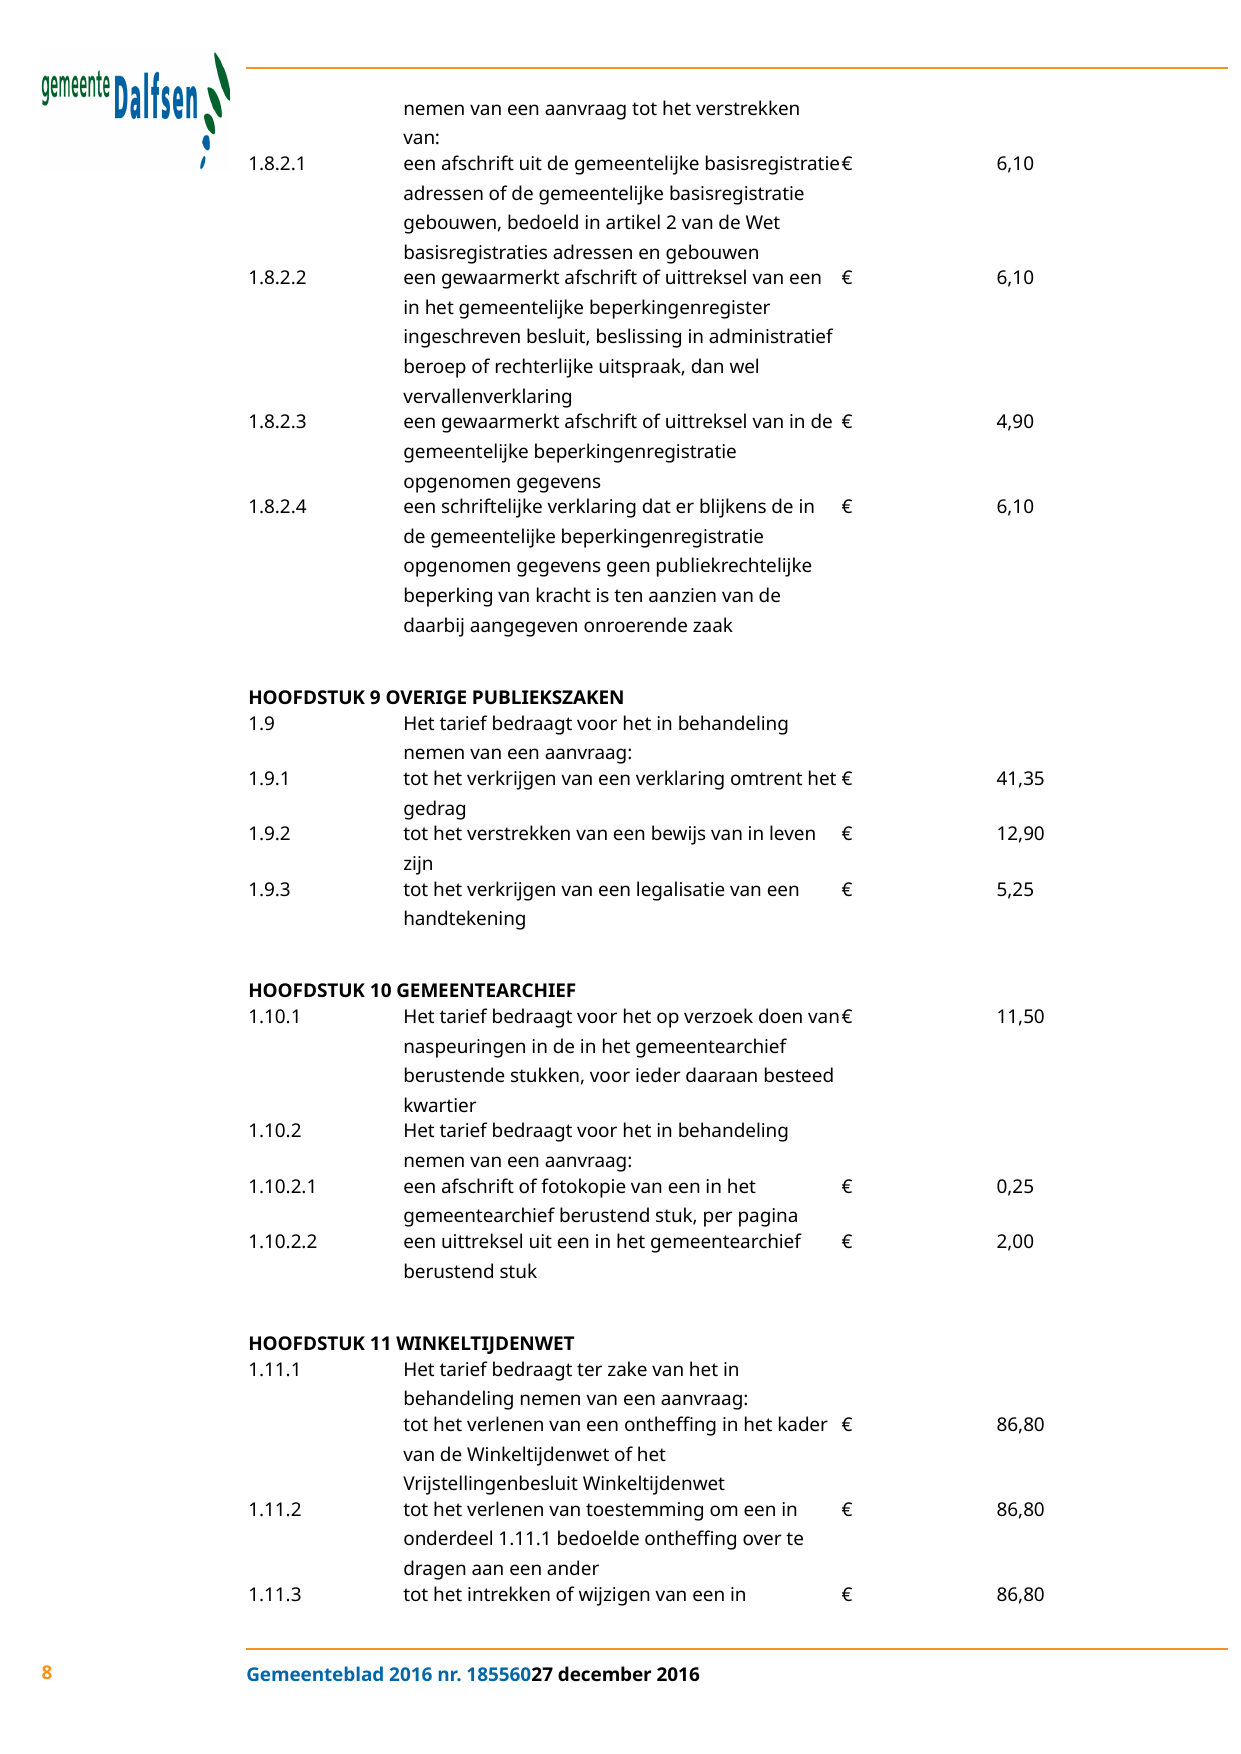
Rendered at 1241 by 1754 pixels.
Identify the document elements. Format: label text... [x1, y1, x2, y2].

table_cell 0,25 [996, 1173, 1152, 1228]
table_header Het tarief bedraagt ter zake van het in behandeling nemen van een aanvraag: [403, 1356, 841, 1411]
table_cell 86,80 [996, 1496, 1152, 1581]
table_cell 41,35 [996, 765, 1152, 820]
table_cell een uittreksel uit een in het gemeentearchief berustend stuk [403, 1228, 841, 1284]
table_cell 1.11.2 [248, 1496, 403, 1581]
table_header 11,50 [996, 1003, 1152, 1118]
table_cell € [841, 1173, 996, 1228]
table_cell [841, 1118, 996, 1173]
table_cell € [841, 876, 996, 931]
table_header [996, 1356, 1152, 1411]
table_cell Het tarief bedraagt voor het in behandeling nemen van een aanvraag: [403, 1118, 841, 1173]
table_cell € [841, 265, 996, 409]
table_header [841, 710, 996, 765]
table_header 1.11.1 [248, 1356, 403, 1411]
table_cell 6,10 [996, 265, 1152, 409]
table_cell 1.9.2 [248, 820, 403, 876]
table_cell € [841, 409, 996, 493]
table_cell 1.8.2.2 [248, 265, 403, 409]
table_cell [996, 95, 1152, 150]
table_cell 5,25 [996, 876, 1152, 931]
table_cell [248, 95, 403, 150]
table_cell 1.8.2.3 [248, 409, 403, 493]
table_cell tot het verlenen van een ontheffing in het kader van de Winkeltijdenwet of het Vrijstellingenbesluit Winkeltijdenwet [403, 1411, 841, 1496]
table_cell 6,10 [996, 494, 1152, 638]
table_cell 1.8.2.4 [248, 494, 403, 638]
table_cell € [841, 1228, 996, 1284]
table_cell 6,10 [996, 150, 1152, 264]
table_cell 86,80 [996, 1411, 1152, 1496]
table_cell € [841, 765, 996, 820]
table_cell 1.11.3 [248, 1581, 403, 1607]
table_cell 1.10.2.2 [248, 1228, 403, 1284]
table_cell een gewaarmerkt afschrift of uittreksel van in de gemeentelijke beperkingenregistratie opgenomen gegevens [403, 409, 841, 493]
table_header 1.9 [248, 710, 403, 765]
table_cell tot het verlenen van toestemming om een in onderdeel 1.11.1 bedoelde ontheffing over te dragen aan een ander [403, 1496, 841, 1581]
table_cell [996, 1118, 1152, 1173]
table_header [996, 710, 1152, 765]
table_cell 1.9.3 [248, 876, 403, 931]
table_cell [841, 95, 996, 150]
table_cell € [841, 150, 996, 264]
table_cell € [841, 820, 996, 876]
table_cell een afschrift uit de gemeentelijke basisregistratie adressen of de gemeentelijke basisregistratie gebouwen, bedoeld in artikel 2 van de Wet basisregistraties adressen en gebouwen [403, 150, 841, 264]
table_cell € [841, 1581, 996, 1607]
table_cell tot het verkrijgen van een legalisatie van een handtekening [403, 876, 841, 931]
text HOOFDSTUK 9 OVERIGE PUBLIEKSZAKEN [248, 684, 1152, 710]
table_cell een afschrift of fotokopie van een in het gemeentearchief berustend stuk, per pagina [403, 1173, 841, 1228]
table_cell tot het verstrekken van een bewijs van in leven zijn [403, 820, 841, 876]
table_cell nemen van een aanvraag tot het verstrekken van: [403, 95, 841, 150]
table_cell tot het verkrijgen van een verklaring omtrent het gedrag [403, 765, 841, 820]
table_cell 4,90 [996, 409, 1152, 493]
table_cell [248, 1411, 403, 1496]
text HOOFDSTUK 10 GEMEENTEARCHIEF [248, 977, 1152, 1003]
table_header 1.10.1 [248, 1003, 403, 1118]
table_cell 12,90 [996, 820, 1152, 876]
text HOOFDSTUK 11 WINKELTIJDENWET [248, 1330, 1152, 1356]
table_cell tot het intrekken of wijzigen van een in [403, 1581, 841, 1607]
table_cell 1.10.2.1 [248, 1173, 403, 1228]
table_header € [841, 1003, 996, 1118]
table_cell € [841, 1411, 996, 1496]
table_cell 2,00 [996, 1228, 1152, 1284]
table_cell 1.9.1 [248, 765, 403, 820]
table_header Het tarief bedraagt voor het op verzoek doen van naspeuringen in de in het gemeentearchief berustende stukken, voor ieder daaraan besteed kwartier [403, 1003, 841, 1118]
table_cell 1.8.2.1 [248, 150, 403, 264]
table_header [841, 1356, 996, 1411]
table_cell 86,80 [996, 1581, 1152, 1607]
table_cell een gewaarmerkt afschrift of uittreksel van een in het gemeentelijke beperkingenregister ingeschreven besluit, beslissing in administratief beroep of rechterlijke uitspraak, dan wel vervallenverklaring [403, 265, 841, 409]
table_cell € [841, 494, 996, 638]
picture [41, 47, 231, 172]
table_header Het tarief bedraagt voor het in behandeling nemen van een aanvraag: [403, 710, 841, 765]
table_cell een schriftelijke verklaring dat er blijkens de in de gemeentelijke beperkingenregistratie opgenomen gegevens geen publiekrechtelijke beperking van kracht is ten aanzien van de daarbij aangegeven onroerende zaak [403, 494, 841, 638]
table_cell 1.10.2 [248, 1118, 403, 1173]
table_cell € [841, 1496, 996, 1581]
